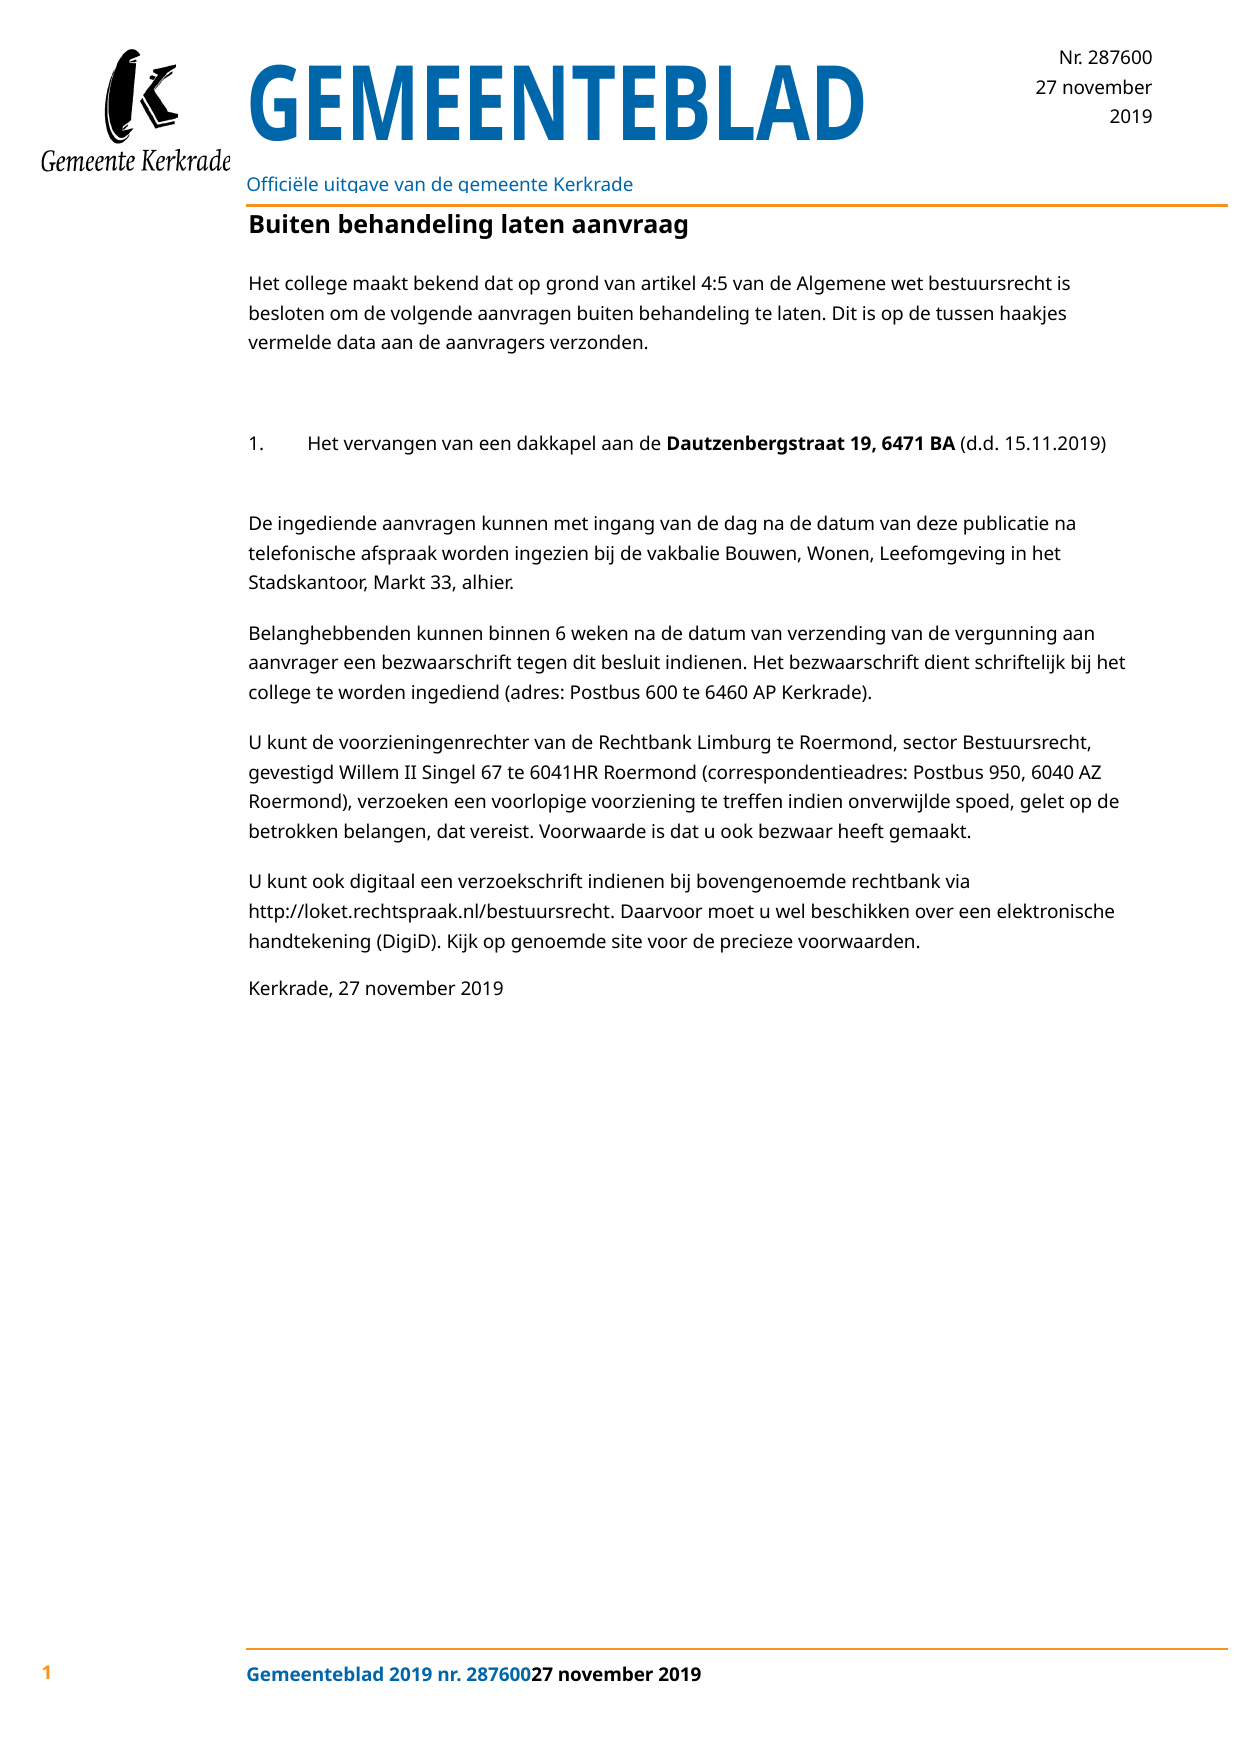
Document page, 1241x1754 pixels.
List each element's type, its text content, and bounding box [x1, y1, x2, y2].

text Kerkrade, 27 november 2019 [248, 976, 1152, 1001]
text Buiten behandeling laten aanvraag [248, 207, 1152, 241]
text Het college maakt bekend dat op grond van artikel 4:5 van de Algemene wet bestuursrecht is besloten om de volgende aanvragen buiten behandeling te laten. Dit is op de tussen haakjes vermelde data aan de aanvragers verzonden. [248, 270, 1152, 355]
picture [41, 47, 231, 172]
text U kunt de voorzieningenrechter van de Rechtbank Limburg te Roermond, sector Bestuursrecht, gevestigd Willem II Singel 67 te 6041HR Roermond (correspondentieadres: Postbus 950, 6040 AZ Roermond), verzoeken een voorlopige voorziening te treffen indien onverwijlde spoed, gelet op de betrokken belangen, dat vereist. Voorwaarde is dat u ook bezwaar heeft gemaakt. [248, 729, 1152, 844]
text De ingediende aanvragen kunnen met ingang van de dag na de datum van deze publicatie na telefonische afspraak worden ingezien bij de vakbalie Bouwen, Wonen, Leefomgeving in het Stadskantoor, Markt 33, alhier. [248, 510, 1152, 595]
text Belanghebbenden kunnen binnen 6 weken na de datum van verzending van de vergunning aan aanvrager een bezwaarschrift tegen dit besluit indienen. Het bezwaarschrift dient schriftelijk bij het college te worden ingediend (adres: Postbus 600 te 6460 AP Kerkrade). [248, 620, 1152, 705]
list Het vervangen van een dakkapel aan de Dautzenbergstraat 19, 6471 BA (d.d. 15.11.2019) [248, 430, 1152, 456]
text U kunt ook digitaal een verzoekschrift indienen bij bovengenoemde rechtbank via http://loket.rechtspraak.nl/bestuursrecht. Daarvoor moet u wel beschikken over een elektronische handtekening (DigiD). Kijk op genoemde site voor de precieze voorwaarden. [248, 869, 1152, 953]
